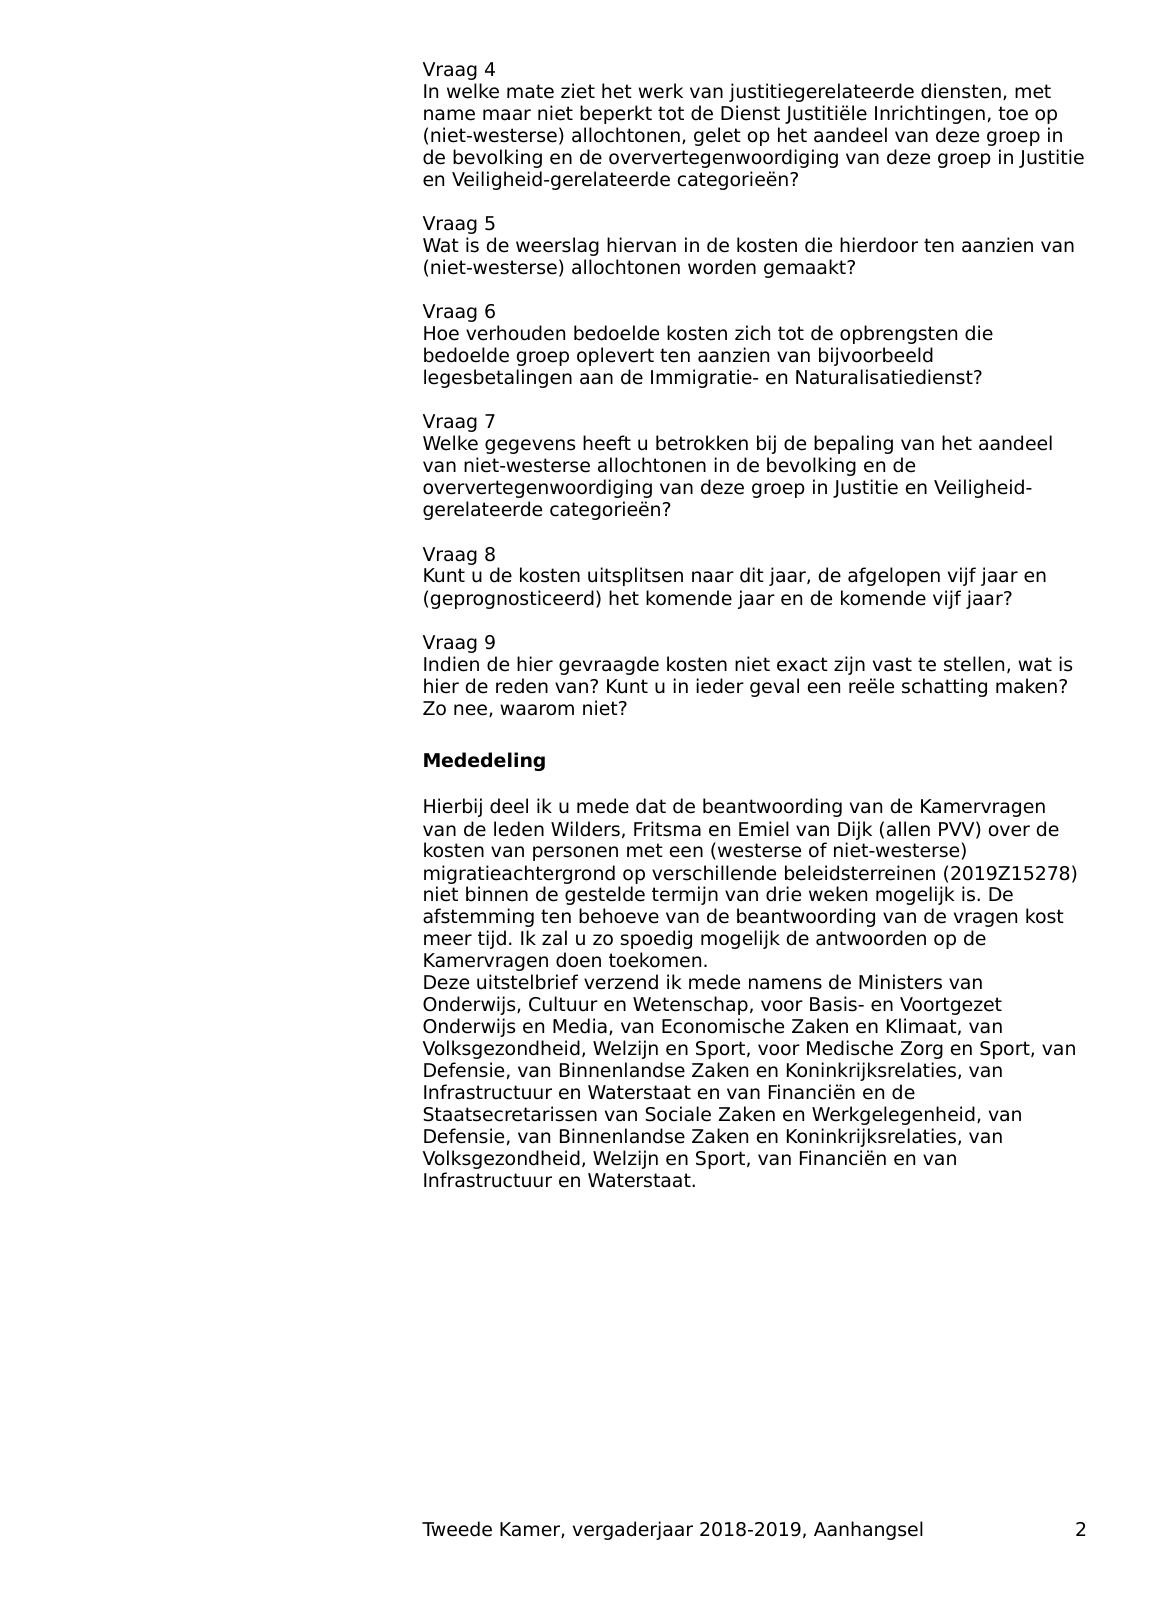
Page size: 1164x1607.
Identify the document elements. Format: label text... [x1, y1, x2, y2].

text Kunt u de kosten uitsplitsen naar dit jaar, de afgelopen vijf jaar en (geprognosticeerd) het komende jaar en de komende vijf jaar? [422, 565, 1087, 609]
text Hierbij deel ik u mede dat de beantwoording van de Kamervragen van de leden Wilders, Fritsma en Emiel van Dijk (allen PVV) over de kosten van personen met een (westerse of niet-westerse) migratieachtergrond op verschillende beleidsterreinen (2019Z15278) niet binnen de gestelde termijn van drie weken mogelijk is. De afstemming ten behoeve van de beantwoording van de vragen kost meer tijd. Ik zal u zo spoedig mogelijk de antwoorden op de Kamervragen doen toekomen. [422, 796, 1087, 972]
text Wat is de weerslag hiervan in de kosten die hierdoor ten aanzien van (niet-westerse) allochtonen worden gemaakt? [422, 235, 1087, 279]
text Vraag 9 [422, 632, 1087, 653]
subtitle Mededeling [422, 749, 1087, 771]
text Indien de hier gevraagde kosten niet exact zijn vast te stellen, wat is hier de reden van? Kunt u in ieder geval een reële schatting maken? Zo nee, waarom niet? [422, 653, 1087, 719]
text Welke gegevens heeft u betrokken bij de bepaling van het aandeel van niet-westerse allochtonen in de bevolking en de oververtegenwoordiging van deze groep in Justitie en Veiligheid-gerelateerde categorieën? [422, 433, 1087, 521]
text Hoe verhouden bedoelde kosten zich tot de opbrengsten die bedoelde groep oplevert ten aanzien van bijvoorbeeld legesbetalingen aan de Immigratie- en Naturalisatiedienst? [422, 323, 1087, 389]
text Vraag 4 [422, 59, 1087, 81]
text In welke mate ziet het werk van justitiegerelateerde diensten, met name maar niet beperkt tot de Dienst Justitiële Inrichtingen, toe op (niet-westerse) allochtonen, gelet op het aandeel van deze groep in de bevolking en de oververtegenwoordiging van deze groep in Justitie en Veiligheid-gerelateerde categorieën? [422, 81, 1087, 191]
text Vraag 8 [422, 543, 1087, 565]
text Vraag 5 [422, 213, 1087, 235]
text Vraag 7 [422, 411, 1087, 433]
text Deze uitstelbrief verzend ik mede namens de Ministers van Onderwijs, Cultuur en Wetenschap, voor Basis- en Voortgezet Onderwijs en Media, van Economische Zaken en Klimaat, van Volksgezondheid, Welzijn en Sport, voor Medische Zorg en Sport, van Defensie, van Binnenlandse Zaken en Koninkrijksrelaties, van Infrastructuur en Waterstaat en van Financiën en de Staatsecretarissen van Sociale Zaken en Werkgelegenheid, van Defensie, van Binnenlandse Zaken en Koninkrijksrelaties, van Volksgezondheid, Welzijn en Sport, van Financiën en van Infrastructuur en Waterstaat. [422, 972, 1087, 1192]
text Vraag 6 [422, 301, 1087, 323]
